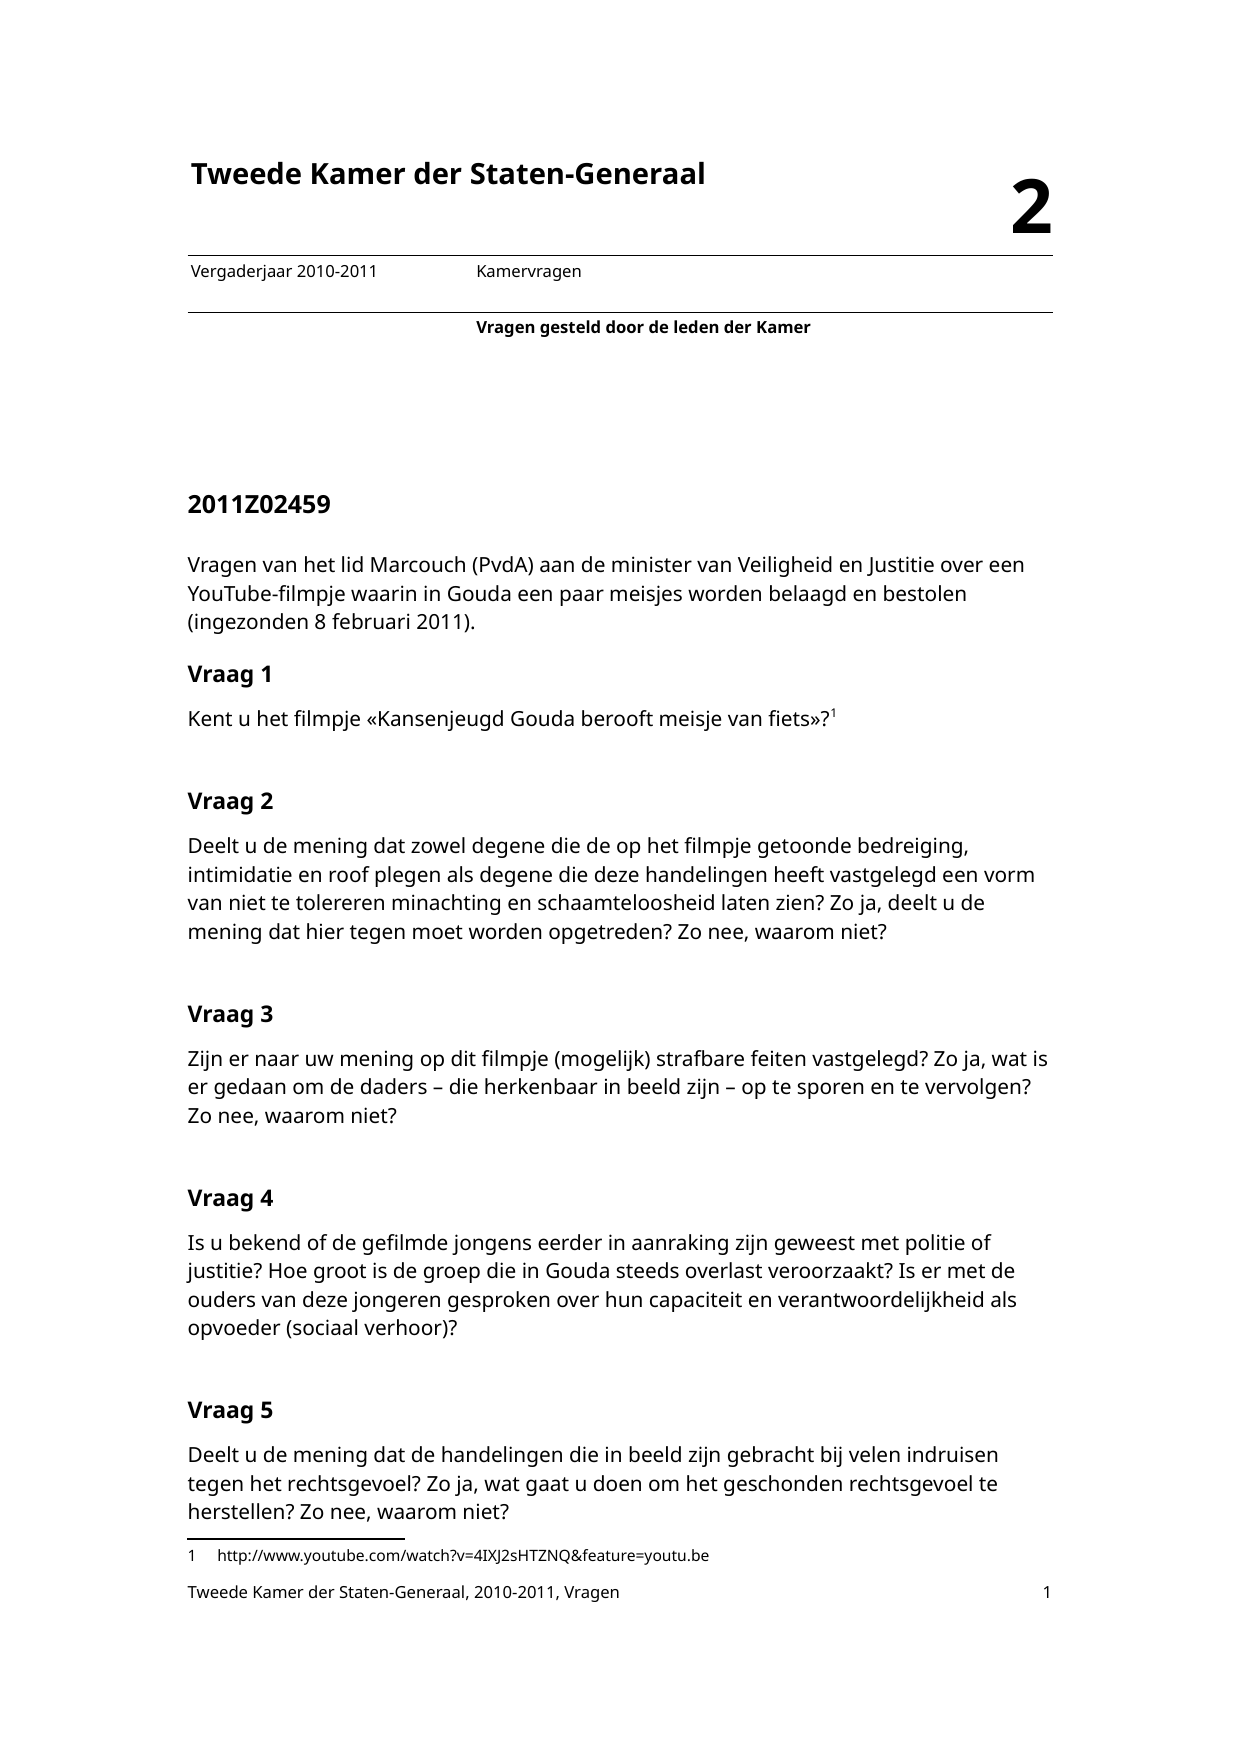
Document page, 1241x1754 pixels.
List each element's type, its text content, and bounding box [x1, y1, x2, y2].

text Zijn er naar uw mening op dit filmpje (mogelijk) strafbare feiten vastgelegd? Zo ja, wat is er gedaan om de daders – die herkenbaar in beeld zijn – op te sporen en te vervolgen? Zo nee, waarom niet? [187, 1044, 1053, 1129]
table_cell [188, 313, 473, 339]
text Deelt u de mening dat de handelingen die in beeld zijn gebracht bij velen indruisen tegen het rechtsgevoel? Zo ja, wat gaat u doen om het geschonden rechtsgevoel te herstellen? Zo nee, waarom niet? [187, 1441, 1053, 1526]
subtitle Vraag 1 [187, 658, 1053, 689]
subtitle Vraag 3 [187, 998, 1053, 1029]
subtitle Vraag 4 [187, 1182, 1053, 1213]
subtitle Vraag 2 [187, 785, 1053, 817]
text Vragen van het lid Marcouch (PvdA) aan de minister van Veiligheid en Justitie over een YouTube-filmpje waarin in Gouda een paar meisjes worden belaagd en bestolen (ingezonden 8 februari 2011). [187, 550, 1053, 636]
text Is u bekend of de gefilmde jongens eerder in aanraking zijn geweest met politie of justitie? Hoe groot is de groep die in Gouda steeds overlast veroorzaakt? Is er met de ouders van deze jongeren gesproken over hun capaciteit en verantwoordelijkheid als opvoeder (sociaal verhoor)? [187, 1228, 1053, 1342]
text http://www.youtube.com/watch?v=4IXJ2sHTZNQ&feature=youtu.be [187, 1538, 1053, 1566]
text Kent u het filmpje «Kansenjeugd Gouda berooft meisje van fiets»? [187, 704, 1053, 733]
table_header Tweede Kamer der Staten-Generaal [188, 150, 879, 255]
table_cell Vragen gesteld door de leden der Kamer [473, 313, 1053, 339]
subtitle Vraag 5 [187, 1394, 1053, 1426]
text Deelt u de mening dat zowel degene die de op het filmpje getoonde bedreiging, intimidatie en roof plegen als degene die deze handelingen heeft vastgelegd een vorm van niet te tolereren minachting en schaamteloosheid laten zien? Zo ja, deelt u de mening dat hier tegen moet worden opgetreden? Zo nee, waarom niet? [187, 832, 1053, 945]
table_cell Kamervragen [473, 256, 1053, 312]
text 2011Z02459 [187, 487, 1053, 521]
table_header 2 [880, 150, 1053, 255]
table_cell Vergaderjaar 2010-2011 [188, 256, 473, 312]
